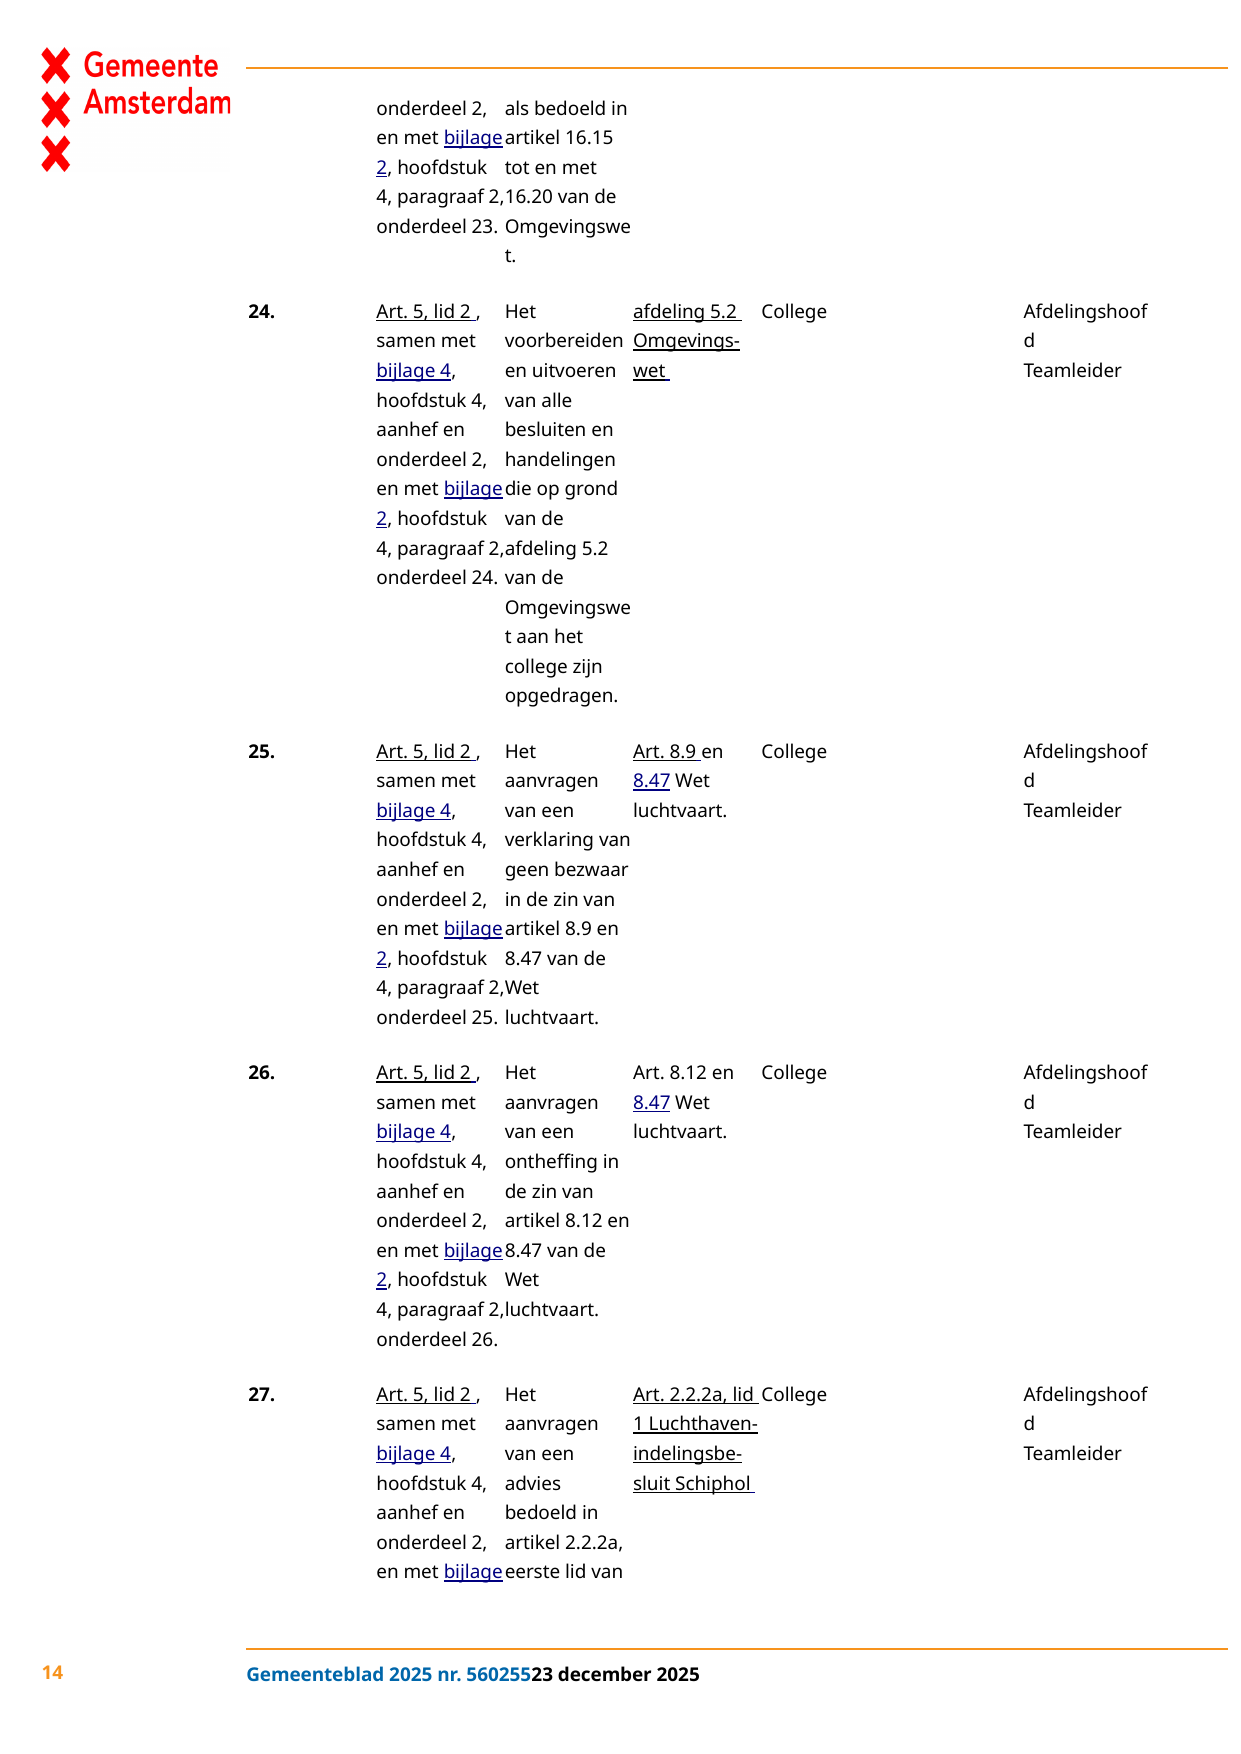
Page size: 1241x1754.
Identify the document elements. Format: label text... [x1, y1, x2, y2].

table_cell College [761, 298, 889, 738]
table_cell Afdelingshoofd Teamleider [1023, 1381, 1152, 1584]
table_cell Afdelingshoofd Teamleider [1023, 298, 1152, 738]
table_cell Het voorbereiden en uitvoeren van alle besluiten en handelingen die op grond van de afdeling 5.2 van de Omgevingswet aan het college zijn opgedragen. [505, 298, 633, 738]
table_cell Art. 5, lid 2 , samen met bijlage 4, hoofdstuk 4, aanhef en onderdeel 2, en met bijlage 2, hoofdstuk 4, paragraaf 2, onderdeel 26. [376, 1060, 504, 1381]
table_cell Afdelingshoofd Teamleider [1023, 738, 1152, 1059]
table_cell 25. [248, 738, 376, 1059]
table_cell College [761, 1060, 889, 1381]
table_cell [889, 1060, 1023, 1381]
table_cell [889, 738, 1023, 1059]
table_cell [889, 1381, 1023, 1584]
table_cell Art. 5, lid 2 , samen met bijlage 4, hoofdstuk 4, aanhef en onderdeel 2, en met bijlage 2, hoofdstuk 4, paragraaf 2, onderdeel 25. [376, 738, 504, 1059]
table_cell Het aanvragen van een verklaring van geen bezwaar in de zin van artikel 8.9 en 8.47 van de Wet luchtvaart. [505, 738, 633, 1059]
table_cell [248, 95, 376, 298]
table_cell afdeling 5.2 Omgevings-wet [633, 298, 761, 738]
table_cell 27. [248, 1381, 376, 1584]
table_cell 26. [248, 1060, 376, 1381]
table_cell Afdelingshoofd Teamleider [1023, 1060, 1152, 1381]
table_cell [1023, 95, 1152, 298]
table_cell als bedoeld in artikel 16.15 tot en met 16.20 van de Omgevingswet. [505, 95, 633, 298]
table_cell Art. 8.12 en 8.47 Wet luchtvaart. [633, 1060, 761, 1381]
table_cell Art. 5, lid 2 , samen met bijlage 4, hoofdstuk 4, aanhef en onderdeel 2, en met bijlage 2, hoofdstuk 4, paragraaf 2, onderdeel 24. [376, 298, 504, 738]
table_cell College [761, 738, 889, 1059]
table_cell [889, 298, 1023, 738]
table_cell onderdeel 2, en met bijlage 2, hoofdstuk 4, paragraaf 2, onderdeel 23. [376, 95, 504, 298]
table_cell [889, 95, 1023, 298]
table_cell [633, 95, 761, 298]
table_cell [761, 95, 889, 298]
table_cell Het aanvragen van een advies bedoeld in artikel 2.2.2a, eerste lid van [505, 1381, 633, 1584]
table_cell Art. 2.2.2a, lid 1 Luchthaven-indelingsbe-sluit Schiphol [633, 1381, 761, 1584]
table_cell Art. 8.9 en 8.47 Wet luchtvaart. [633, 738, 761, 1059]
picture [41, 47, 231, 172]
table_cell College [761, 1381, 889, 1584]
table_cell Het aanvragen van een ontheffing in de zin van artikel 8.12 en 8.47 van de Wet luchtvaart. [505, 1060, 633, 1381]
table_cell Art. 5, lid 2 , samen met bijlage 4, hoofdstuk 4, aanhef en onderdeel 2, en met bijlage [376, 1381, 504, 1584]
table_cell 24. [248, 298, 376, 738]
